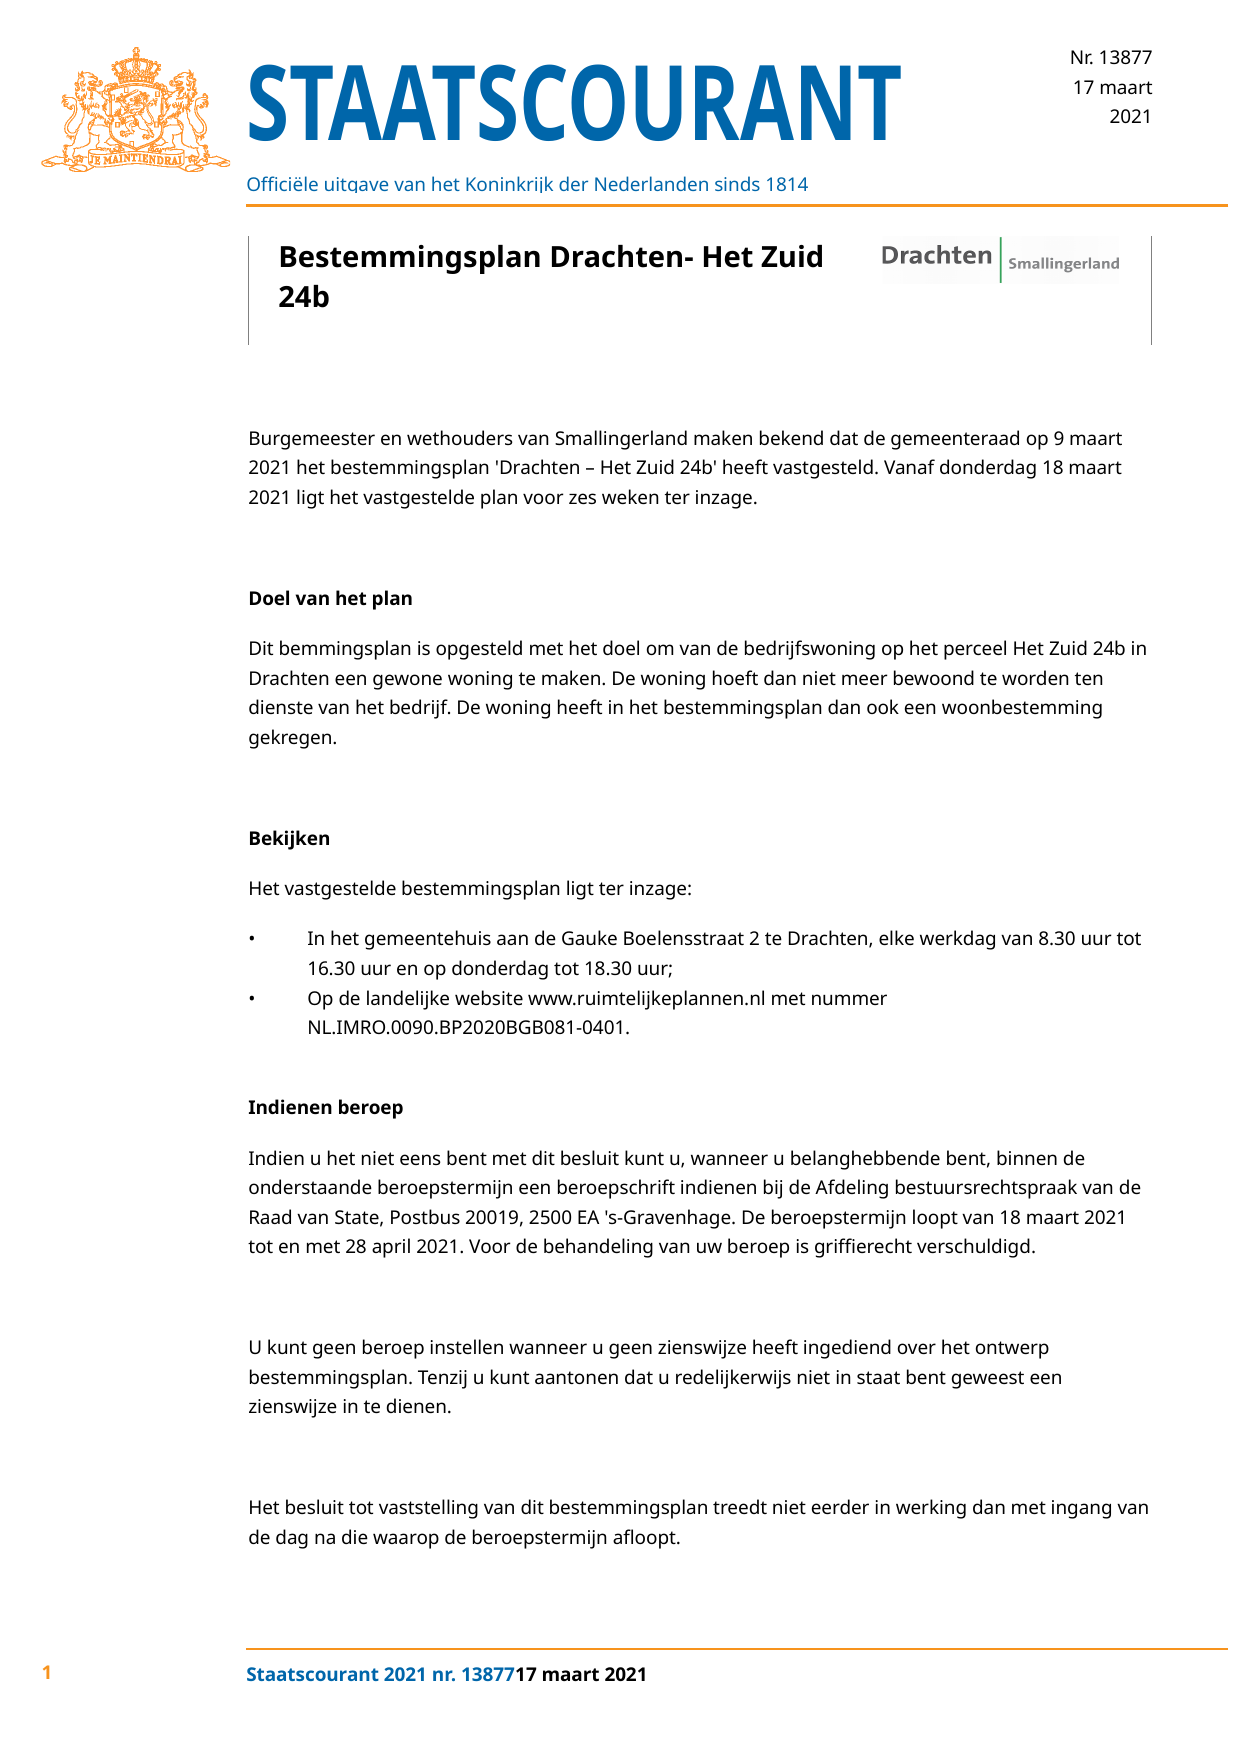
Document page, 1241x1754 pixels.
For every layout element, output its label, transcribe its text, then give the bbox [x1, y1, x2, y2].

picture [882, 236, 1119, 284]
table_header [850, 236, 1151, 345]
text Het vastgestelde bestemmingsplan ligt ter inzage: [248, 875, 1152, 901]
table_header Bestemmingsplan Drachten- Het Zuid 24b [249, 236, 850, 345]
text Het besluit tot vaststelling van dit bestemmingsplan treedt niet eerder in werking dan met ingang van de dag na die waarop de beroepstermijn afloopt. [248, 1494, 1152, 1549]
text Indienen beroep [248, 1094, 1152, 1120]
list Op de landelijke website www.ruimtelijkeplannen.nl met nummer NL.IMRO.0090.BP2020BGB081-0401. [248, 985, 1152, 1040]
picture [41, 47, 231, 172]
text Doel van het plan [248, 585, 1152, 610]
text Burgemeester en wethouders van Smallingerland maken bekend dat de gemeenteraad op 9 maart 2021 het bestemmingsplan 'Drachten – Het Zuid 24b' heeft vastgesteld. Vanaf donderdag 18 maart 2021 ligt het vastgestelde plan voor zes weken ter inzage. [248, 425, 1152, 509]
text Dit bemmingsplan is opgesteld met het doel om van de bedrijfswoning op het perceel Het Zuid 24b in Drachten een gewone woning te maken. De woning hoeft dan niet meer bewoond te worden ten dienste van het bedrijf. De woning heeft in het bestemmingsplan dan ook een woonbestemming gekregen. [248, 635, 1152, 749]
list In het gemeentehuis aan de Gauke Boelensstraat 2 te Drachten, elke werkdag van 8.30 uur tot 16.30 uur en op donderdag tot 18.30 uur; [248, 926, 1152, 981]
text Indien u het niet eens bent met dit besluit kunt u, wanneer u belanghebbende bent, binnen de onderstaande beroepstermijn een beroepschrift indienen bij de Afdeling bestuursrechtspraak van de Raad van State, Postbus 20019, 2500 EA 's-Gravenhage. De beroepstermijn loopt van 18 maart 2021 tot en met 28 april 2021. Voor de behandeling van uw beroep is griffierecht verschuldigd. [248, 1145, 1152, 1259]
text Bekijken [248, 825, 1152, 850]
text U kunt geen beroep instellen wanneer u geen zienswijze heeft ingediend over het ontwerp bestemmingsplan. Tenzij u kunt aantonen dat u redelijkerwijs niet in staat bent geweest een zienswijze in te dienen. [248, 1334, 1152, 1419]
